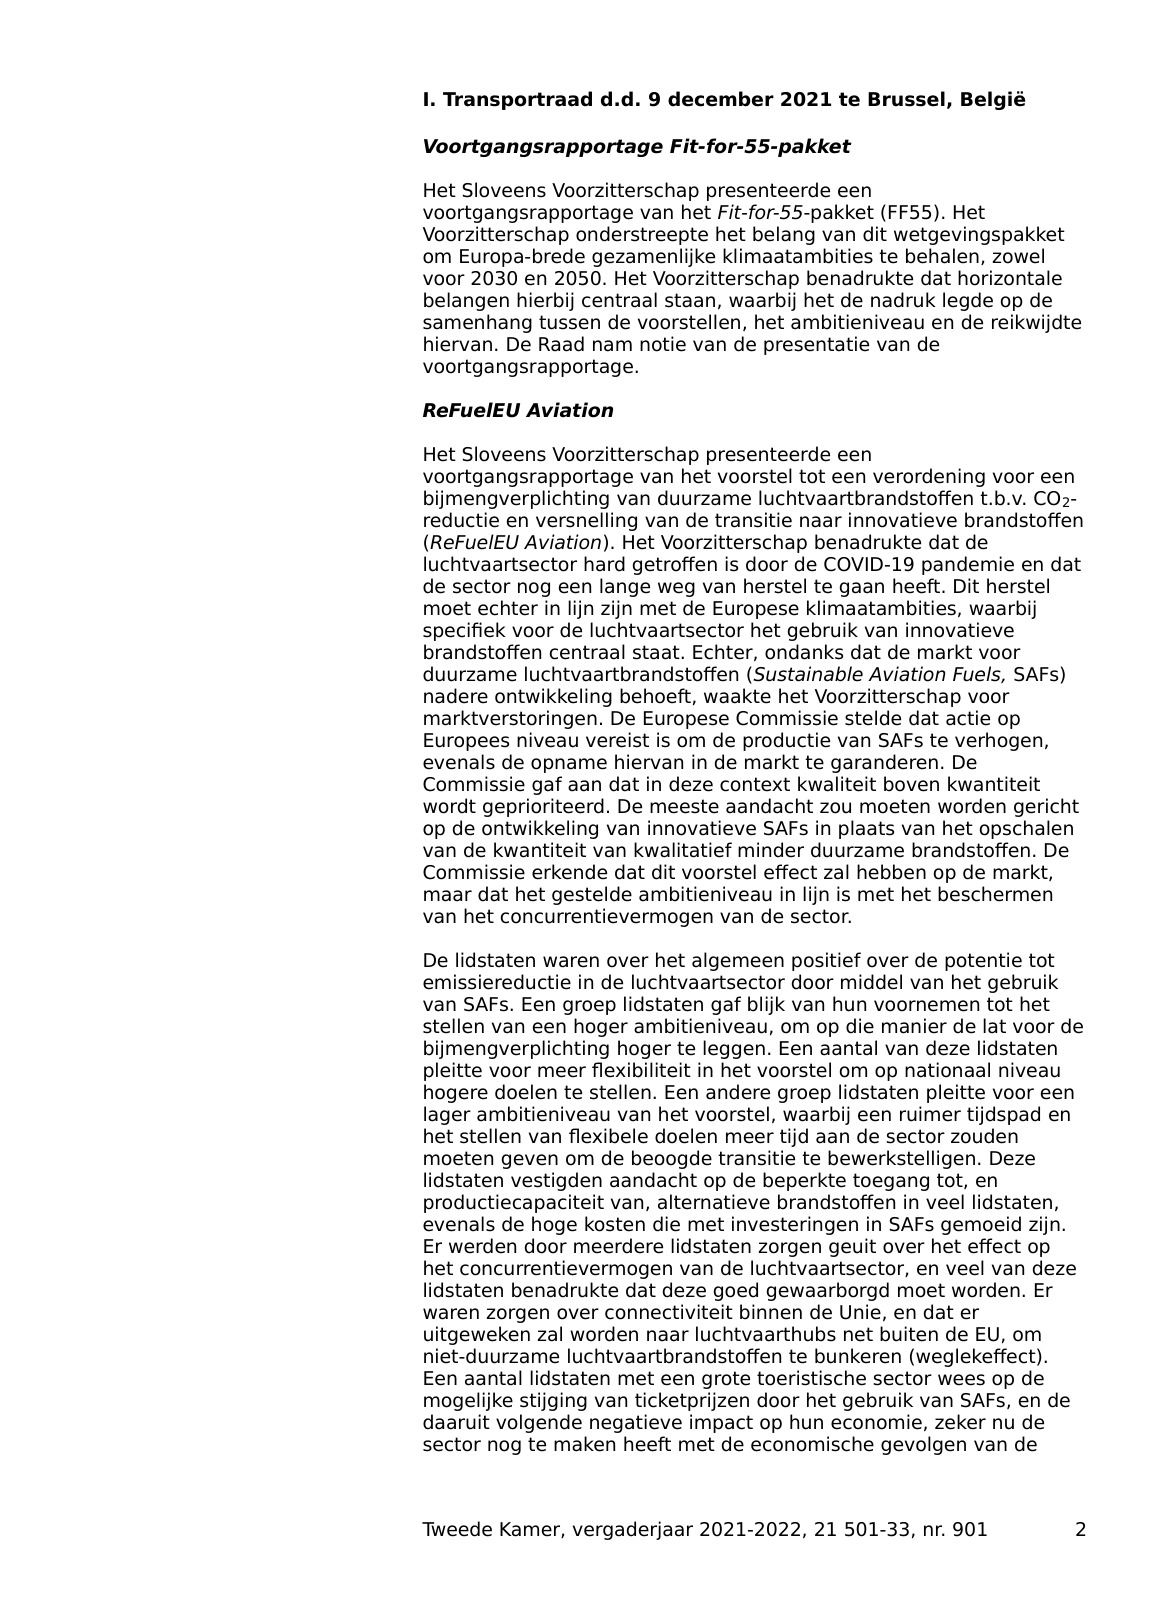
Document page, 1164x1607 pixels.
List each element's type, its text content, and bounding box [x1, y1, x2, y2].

text Het Sloveens Voorzitterschap presenteerde een voortgangsrapportage van het voorstel tot een verordening voor een bijmengverplichting van duurzame luchtvaartbrandstoffen t.b.v. CO2-reductie en versnelling van de transitie naar innovatieve brandstoffen (ReFuelEU Aviation). Het Voorzitterschap benadrukte dat de luchtvaartsector hard getroffen is door de COVID-19 pandemie en dat de sector nog een lange weg van herstel te gaan heeft. Dit herstel moet echter in lijn zijn met de Europese klimaatambities, waarbij specifiek voor de luchtvaartsector het gebruik van innovatieve brandstoffen centraal staat. Echter, ondanks dat de markt voor duurzame luchtvaartbrandstoffen (Sustainable Aviation Fuels, SAFs) nadere ontwikkeling behoeft, waakte het Voorzitterschap voor marktverstoringen. De Europese Commissie stelde dat actie op Europees niveau vereist is om de productie van SAFs te verhogen, evenals de opname hiervan in de markt te garanderen. De Commissie gaf aan dat in deze context kwaliteit boven kwantiteit wordt geprioriteerd. De meeste aandacht zou moeten worden gericht op de ontwikkeling van innovatieve SAFs in plaats van het opschalen van de kwantiteit van kwalitatief minder duurzame brandstoffen. De Commissie erkende dat dit voorstel effect zal hebben op de markt, maar dat het gestelde ambitieniveau in lijn is met het beschermen van het concurrentievermogen van de sector. [422, 444, 1087, 928]
subtitle Voortgangsrapportage Fit-for-55-pakket [422, 136, 1087, 158]
text De lidstaten waren over het algemeen positief over de potentie tot emissiereductie in de luchtvaartsector door middel van het gebruik van SAFs. Een groep lidstaten gaf blijk van hun voornemen tot het stellen van een hoger ambitieniveau, om op die manier de lat voor de bijmengverplichting hoger te leggen. Een aantal van deze lidstaten pleitte voor meer flexibiliteit in het voorstel om op nationaal niveau hogere doelen te stellen. Een andere groep lidstaten pleitte voor een lager ambitieniveau van het voorstel, waarbij een ruimer tijdspad en het stellen van flexibele doelen meer tijd aan de sector zouden moeten geven om de beoogde transitie te bewerkstelligen. Deze lidstaten vestigden aandacht op de beperkte toegang tot, en productiecapaciteit van, alternatieve brandstoffen in veel lidstaten, evenals de hoge kosten die met investeringen in SAFs gemoeid zijn. Er werden door meerdere lidstaten zorgen geuit over het effect op het concurrentievermogen van de luchtvaartsector, en veel van deze lidstaten benadrukte dat deze goed gewaarborgd moet worden. Er waren zorgen over connectiviteit binnen de Unie, en dat er uitgeweken zal worden naar luchtvaarthubs net buiten de EU, om niet-duurzame luchtvaartbrandstoffen te bunkeren (weglekeffect). Een aantal lidstaten met een grote toeristische sector wees op de mogelijke stijging van ticketprijzen door het gebruik van SAFs, en de daaruit volgende negatieve impact op hun economie, zeker nu de sector nog te maken heeft met de economische gevolgen van de [422, 950, 1087, 1456]
text Het Sloveens Voorzitterschap presenteerde een voortgangsrapportage van het Fit-for-55-pakket (FF55). Het Voorzitterschap onderstreepte het belang van dit wetgevingspakket om Europa-brede gezamenlijke klimaatambities te behalen, zowel voor 2030 en 2050. Het Voorzitterschap benadrukte dat horizontale belangen hierbij centraal staan, waarbij het de nadruk legde op de samenhang tussen de voorstellen, het ambitieniveau en de reikwijdte hiervan. De Raad nam notie van de presentatie van de voortgangsrapportage. [422, 180, 1087, 378]
subtitle I. Transportraad d.d. 9 december 2021 te Brussel, België [422, 89, 1087, 111]
subtitle ReFuelEU Aviation [422, 400, 1087, 422]
